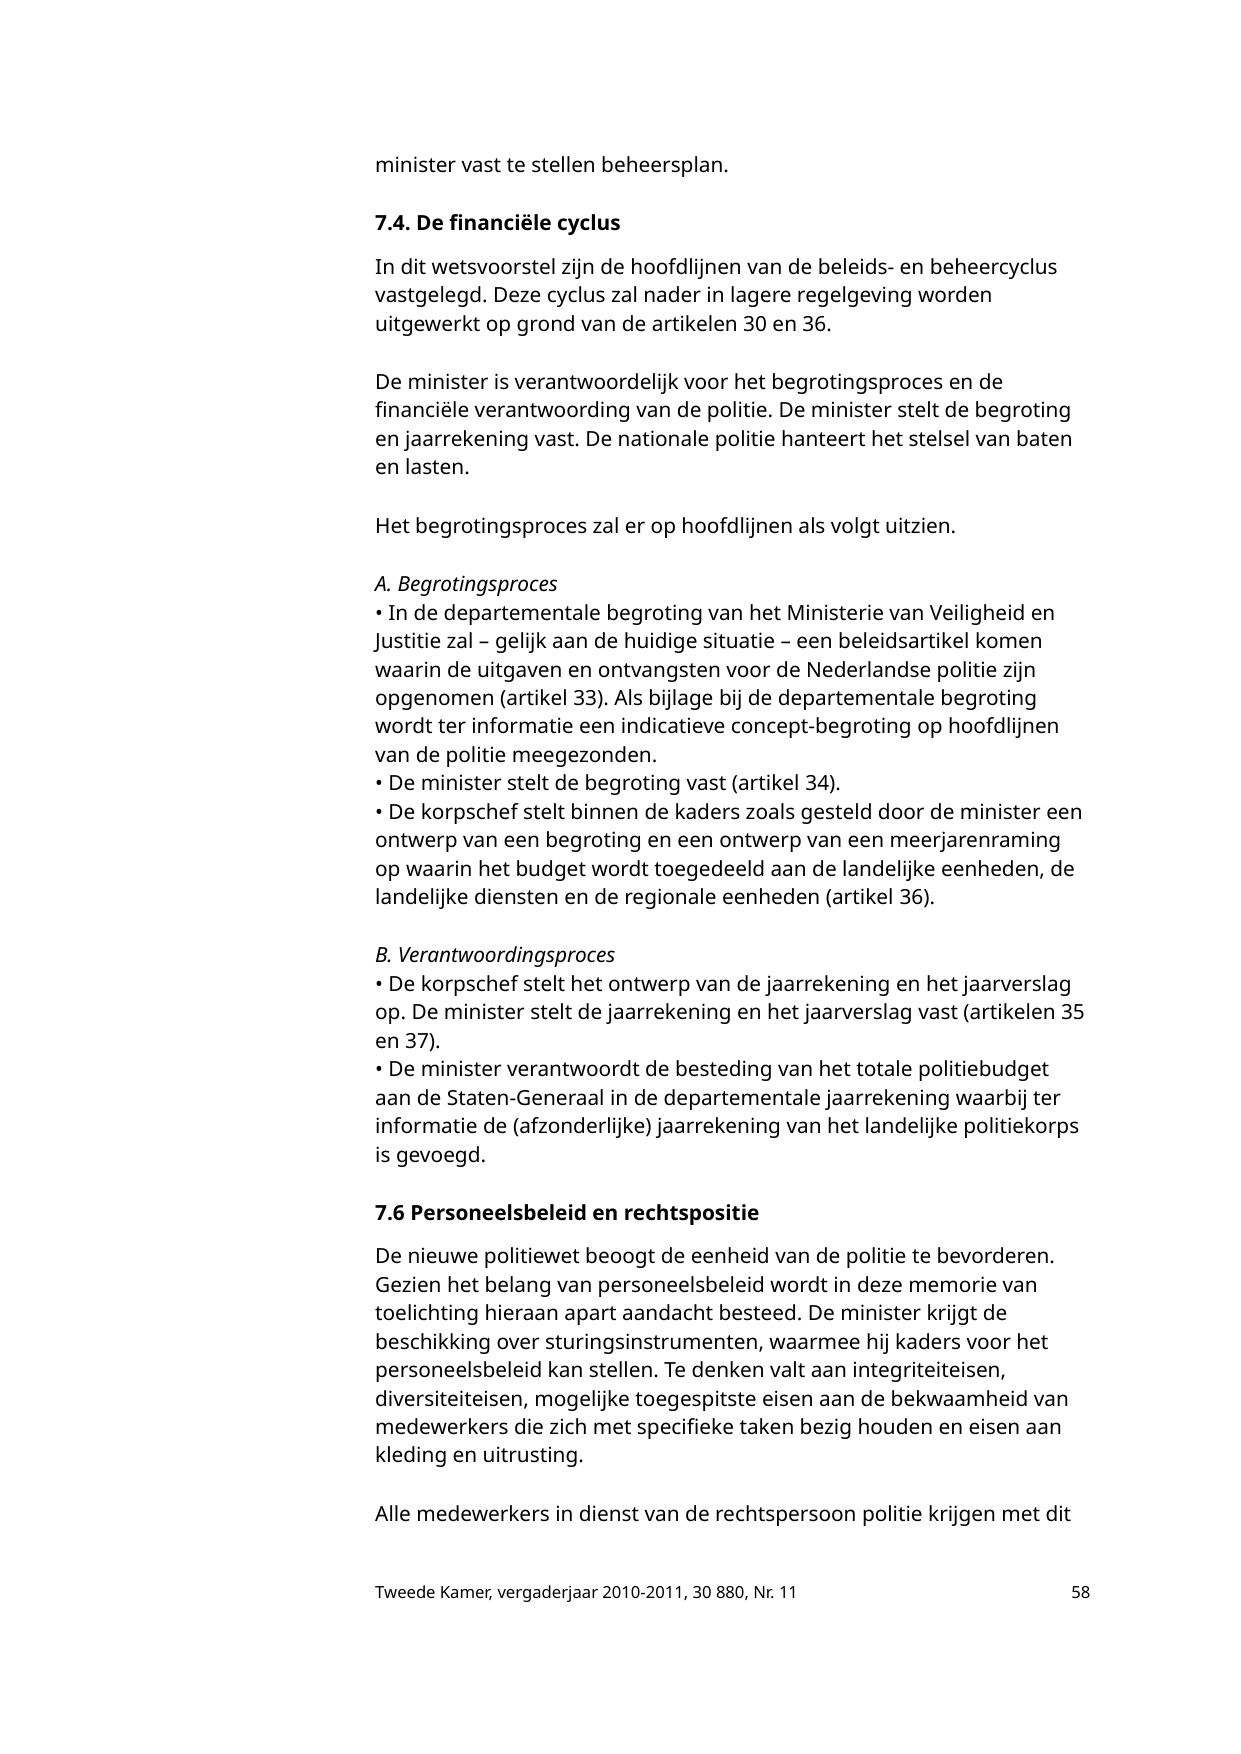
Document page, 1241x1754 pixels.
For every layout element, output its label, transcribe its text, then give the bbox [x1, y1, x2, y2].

text Alle medewerkers in dienst van de rechtspersoon politie krijgen met dit [375, 1499, 1090, 1527]
text • De minister verantwoordt de besteding van het totale politiebudget aan de Staten-Generaal in de departementale jaarrekening waarbij ter informatie de (afzonderlijke) jaarrekening van het landelijke politiekorps is gevoegd. [375, 1054, 1090, 1168]
text 7.4. De financiële cyclus [375, 208, 1090, 237]
text • De korpschef stelt binnen de kaders zoals gesteld door de minister een ontwerp van een begroting en een ontwerp van een meerjarenraming op waarin het budget wordt toegedeeld aan de landelijke eenheden, de landelijke diensten en de regionale eenheden (artikel 36). [375, 797, 1090, 911]
text Het begrotingsproces zal er op hoofdlijnen als volgt uitzien. [375, 511, 1090, 539]
text • De korpschef stelt het ontwerp van de jaarrekening en het jaarverslag op. De minister stelt de jaarrekening en het jaarverslag vast (artikelen 35 en 37). [375, 969, 1090, 1054]
text A. Begrotingsproces [375, 569, 1090, 598]
text minister vast te stellen beheersplan. [375, 150, 1090, 178]
text De nieuwe politiewet beoogt de eenheid van de politie te bevorderen. Gezien het belang van personeelsbeleid wordt in deze memorie van toelichting hieraan apart aandacht besteed. De minister krijgt de beschikking over sturingsinstrumenten, waarmee hij kaders voor het personeelsbeleid kan stellen. Te denken valt aan integriteiteisen, diversiteiteisen, mogelijke toegespitste eisen aan de bekwaamheid van medewerkers die zich met specifieke taken bezig houden en eisen aan kleding en uitrusting. [375, 1242, 1090, 1469]
text • De minister stelt de begroting vast (artikel 34). [375, 768, 1090, 797]
text 7.6 Personeelsbeleid en rechtspositie [375, 1198, 1090, 1227]
text De minister is verantwoordelijk voor het begrotingsproces en de financiële verantwoording van de politie. De minister stelt de begroting en jaarrekening vast. De nationale politie hanteert het stelsel van baten en lasten. [375, 367, 1090, 481]
text • In de departementale begroting van het Ministerie van Veiligheid en Justitie zal – gelijk aan de huidige situatie – een beleidsartikel komen waarin de uitgaven en ontvangsten voor de Nederlandse politie zijn opgenomen (artikel 33). Als bijlage bij de departementale begroting wordt ter informatie een indicatieve concept-begroting op hoofdlijnen van de politie meegezonden. [375, 598, 1090, 768]
text B. Verantwoordingsproces [375, 941, 1090, 969]
text In dit wetsvoorstel zijn de hoofdlijnen van de beleids- en beheercyclus vastgelegd. Deze cyclus zal nader in lagere regelgeving worden uitgewerkt op grond van de artikelen 30 en 36. [375, 252, 1090, 337]
